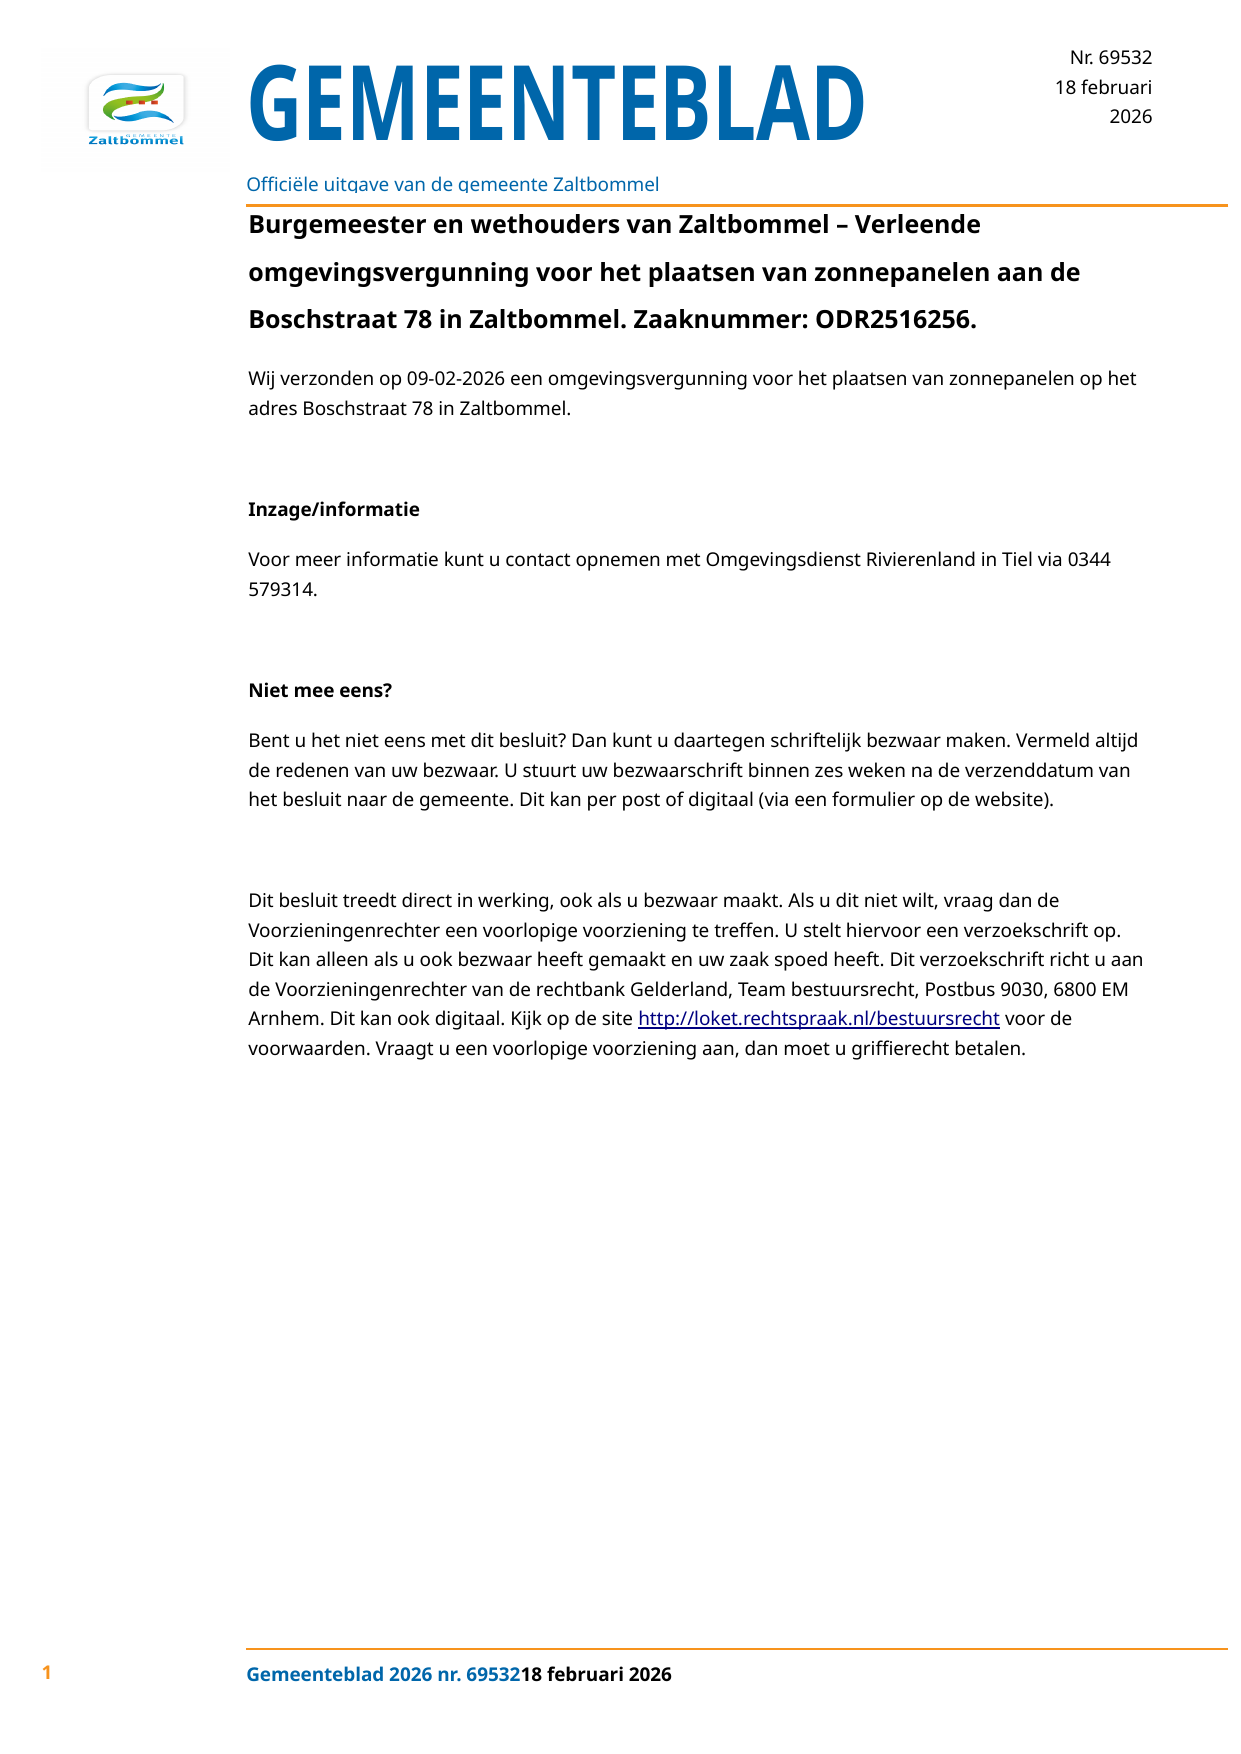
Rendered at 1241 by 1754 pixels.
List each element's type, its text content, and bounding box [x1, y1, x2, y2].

text Inzage/informatie [248, 496, 1152, 522]
text Burgemeester en wethouders van Zaltbommel – Verleende omgevingsvergunning voor het plaatsen van zonnepanelen aan de Boschstraat 78 in Zaltbommel. Zaaknummer: ODR2516256. [248, 207, 1152, 336]
text Dit besluit treedt direct in werking, ook als u bezwaar maakt. Als u dit niet wilt, vraag dan de Voorzieningenrechter een voorlopige voorziening te treffen. U stelt hiervoor een verzoekschrift op. Dit kan alleen als u ook bezwaar heeft gemaakt en uw zaak spoed heeft. Dit verzoekschrift richt u aan de Voorzieningenrechter van de rechtbank Gelderland, Team bestuursrecht, Postbus 9030, 6800 EM Arnhem. Dit kan ook digitaal. Kijk op de site http://loket.rechtspraak.nl/bestuursrecht voor de voorwaarden. Vraagt u een voorlopige voorziening aan, dan moet u griffierecht betalen. [248, 887, 1152, 1061]
text Wij verzonden op 09-02-2026 een omgevingsvergunning voor het plaatsen van zonnepanelen op het adres Boschstraat 78 in Zaltbommel. [248, 366, 1152, 421]
text Bent u het niet eens met dit besluit? Dan kunt u daartegen schriftelijk bezwaar maken. Vermeld altijd de redenen van uw bezwaar. U stuurt uw bezwaarschrift binnen zes weken na de verzenddatum van het besluit naar de gemeente. Dit kan per post of digitaal (via een formulier op de website). [248, 727, 1152, 812]
text Niet mee eens? [248, 677, 1152, 702]
text Voor meer informatie kunt u contact opnemen met Omgevingsdienst Rivierenland in Tiel via 0344 579314. [248, 546, 1152, 602]
picture [41, 47, 231, 172]
